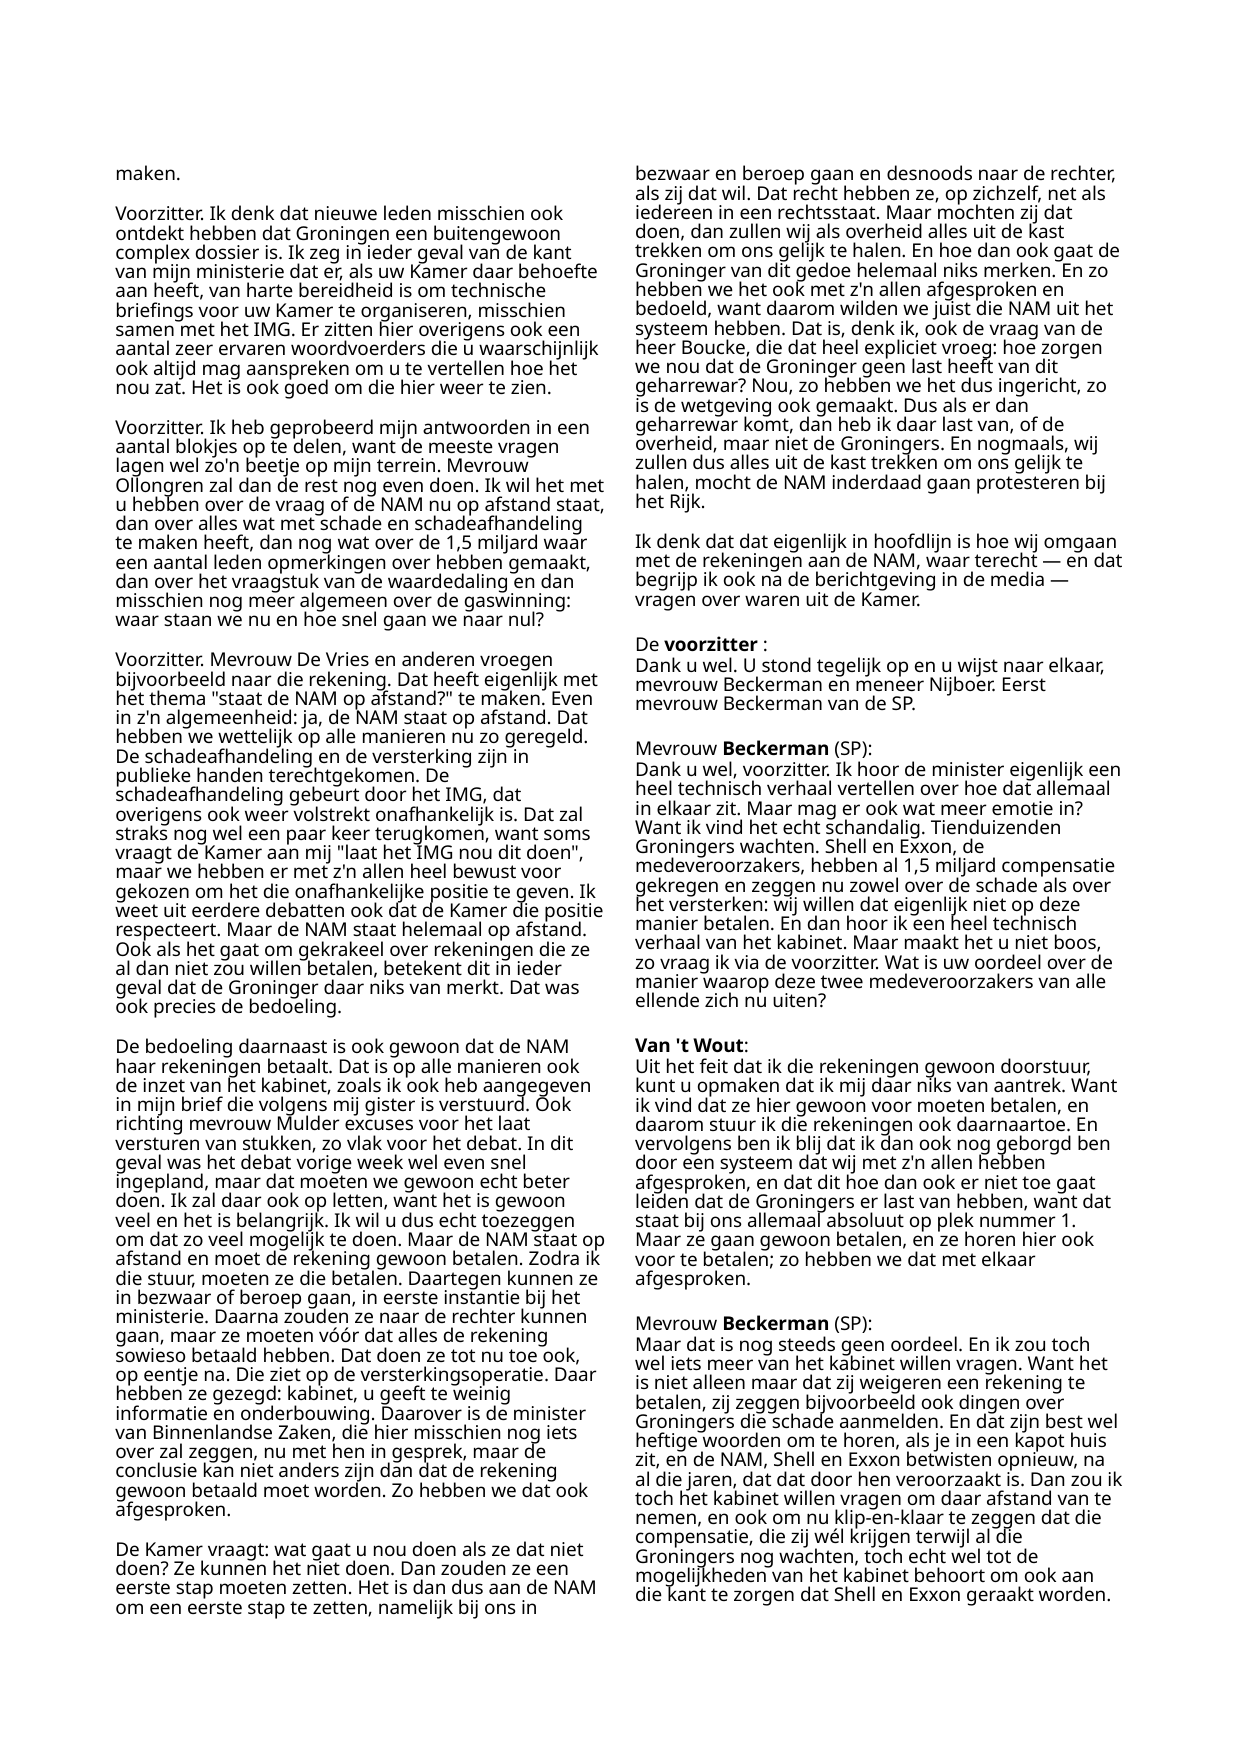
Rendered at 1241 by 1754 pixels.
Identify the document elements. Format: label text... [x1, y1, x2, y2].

text De Kamer vraagt: wat gaat u nou doen als ze dat niet doen? Ze kunnen het niet doen. Dan zouden ze een eerste stap moeten zetten. Het is dan dus aan de NAM om een eerste stap te zetten, namelijk bij ons in [115, 1541, 605, 1618]
text maken. [115, 165, 605, 184]
text Voorzitter. Ik heb geprobeerd mijn antwoorden in een aantal blokjes op te delen, want de meeste vragen lagen wel zo'n beetje op mijn terrein. Mevrouw Ollongren zal dan de rest nog even doen. Ik wil het met u hebben over de vraag of de NAM nu op afstand staat, dan over alles wat met schade en schadeafhandeling te maken heeft, dan nog wat over de 1,5 miljard waar een aantal leden opmerkingen over hebben gemaakt, dan over het vraagstuk van de waardedaling en dan misschien nog meer algemeen over de gaswinning: waar staan we nu en hoe snel gaan we naar nul? [115, 419, 605, 631]
text Voorzitter. Ik denk dat nieuwe leden misschien ook ontdekt hebben dat Groningen een buitengewoon complex dossier is. Ik zeg in ieder geval van de kant van mijn ministerie dat er, als uw Kamer daar behoefte aan heeft, van harte bereidheid is om technische briefings voor uw Kamer te organiseren, misschien samen met het IMG. Er zitten hier overigens ook een aantal zeer ervaren woordvoerders die u waarschijnlijk ook altijd mag aanspreken om u te vertellen hoe het nou zat. Het is ook goed om die hier weer te zien. [115, 205, 605, 398]
text Van 't Wout: [635, 1032, 1125, 1058]
text Uit het feit dat ik die rekeningen gewoon doorstuur, kunt u opmaken dat ik mij daar niks van aantrek. Want ik vind dat ze hier gewoon voor moeten betalen, en daarom stuur ik die rekeningen ook daarnaartoe. En vervolgens ben ik blij dat ik dan ook nog geborgd ben door een systeem dat wij met z'n allen hebben afgesproken, en dat dit hoe dan ook er niet toe gaat leiden dat de Groningers er last van hebben, want dat staat bij ons allemaal absoluut op plek nummer 1. Maar ze gaan gewoon betalen, en ze horen hier ook voor te betalen; zo hebben we dat met elkaar afgesproken. [635, 1058, 1125, 1289]
text bezwaar en beroep gaan en desnoods naar de rechter, als zij dat wil. Dat recht hebben ze, op zichzelf, net als iedereen in een rechtsstaat. Maar mochten zij dat doen, dan zullen wij als overheid alles uit de kast trekken om ons gelijk te halen. En hoe dan ook gaat de Groninger van dit gedoe helemaal niks merken. En zo hebben we het ook met z'n allen afgesproken en bedoeld, want daarom wilden we juist die NAM uit het systeem hebben. Dat is, denk ik, ook de vraag van de heer Boucke, die dat heel expliciet vroeg: hoe zorgen we nou dat de Groninger geen last heeft van dit geharrewar? Nou, zo hebben we het dus ingericht, zo is de wetgeving ook gemaakt. Dus als er dan geharrewar komt, dan heb ik daar last van, of de overheid, maar niet de Groningers. En nogmaals, wij zullen dus alles uit de kast trekken om ons gelijk te halen, mocht de NAM inderdaad gaan protesteren bij het Rijk. [635, 165, 1125, 512]
text Dank u wel, voorzitter. Ik hoor de minister eigenlijk een heel technisch verhaal vertellen over hoe dat allemaal in elkaar zit. Maar mag er ook wat meer emotie in? Want ik vind het echt schandalig. Tienduizenden Groningers wachten. Shell en Exxon, de medeveroorzakers, hebben al 1,5 miljard compensatie gekregen en zeggen nu zowel over de schade als over het versterken: wij willen dat eigenlijk niet op deze manier betalen. En dan hoor ik een heel technisch verhaal van het kabinet. Maar maakt het u niet boos, zo vraag ik via de voorzitter. Wat is uw oordeel over de manier waarop deze twee medeveroorzakers van alle ellende zich nu uiten? [635, 761, 1125, 1011]
text De voorzitter : [635, 631, 1125, 657]
text De bedoeling daarnaast is ook gewoon dat de NAM haar rekeningen betaalt. Dat is op alle manieren ook de inzet van het kabinet, zoals ik ook heb aangegeven in mijn brief die volgens mij gister is verstuurd. Ook richting mevrouw Mulder excuses voor het laat versturen van stukken, zo vlak voor het debat. In dit geval was het debat vorige week wel even snel ingepland, maar dat moeten we gewoon echt beter doen. Ik zal daar ook op letten, want het is gewoon veel en het is belangrijk. Ik wil u dus echt toezeggen om dat zo veel mogelijk te doen. Maar de NAM staat op afstand en moet de rekening gewoon betalen. Zodra ik die stuur, moeten ze die betalen. Daartegen kunnen ze in bezwaar of beroep gaan, in eerste instantie bij het ministerie. Daarna zouden ze naar de rechter kunnen gaan, maar ze moeten vóór dat alles de rekening sowieso betaald hebben. Dat doen ze tot nu toe ook, op eentje na. Die ziet op de versterkingsoperatie. Daar hebben ze gezegd: kabinet, u geeft te weinig informatie en onderbouwing. Daarover is de minister van Binnenlandse Zaken, die hier misschien nog iets over zal zeggen, nu met hen in gesprek, maar de conclusie kan niet anders zijn dan dat de rekening gewoon betaald moet worden. Zo hebben we dat ook afgesproken. [115, 1038, 605, 1520]
text Ik denk dat dat eigenlijk in hoofdlijn is hoe wij omgaan met de rekeningen aan de NAM, waar terecht — en dat begrijp ik ook na de berichtgeving in de media — vragen over waren uit de Kamer. [635, 533, 1125, 610]
text Maar dat is nog steeds geen oordeel. En ik zou toch wel iets meer van het kabinet willen vragen. Want het is niet alleen maar dat zij weigeren een rekening te betalen, zij zeggen bijvoorbeeld ook dingen over Groningers die schade aanmelden. En dat zijn best wel heftige woorden om te horen, als je in een kapot huis zit, en de NAM, Shell en Exxon betwisten opnieuw, na al die jaren, dat dat door hen veroorzaakt is. Dan zou ik toch het kabinet willen vragen om daar afstand van te nemen, en ook om nu klip-en-klaar te zeggen dat die compensatie, die zij wél krijgen terwijl al die Groningers nog wachten, toch echt wel tot de mogelijkheden van het kabinet behoort om ook aan die kant te zorgen dat Shell en Exxon geraakt worden. [635, 1336, 1125, 1606]
text Voorzitter. Mevrouw De Vries en anderen vroegen bijvoorbeeld naar die rekening. Dat heeft eigenlijk met het thema "staat de NAM op afstand?" te maken. Even in z'n algemeenheid: ja, de NAM staat op afstand. Dat hebben we wettelijk op alle manieren nu zo geregeld. De schadeafhandeling en de versterking zijn in publieke handen terechtgekomen. De schadeafhandeling gebeurt door het IMG, dat overigens ook weer volstrekt onafhankelijk is. Dat zal straks nog wel een paar keer terugkomen, want soms vraagt de Kamer aan mij "laat het IMG nou dit doen", maar we hebben er met z'n allen heel bewust voor gekozen om het die onafhankelijke positie te geven. Ik weet uit eerdere debatten ook dat de Kamer die positie respecteert. Maar de NAM staat helemaal op afstand. Ook als het gaat om gekrakeel over rekeningen die ze al dan niet zou willen betalen, betekent dit in ieder geval dat de Groninger daar niks van merkt. Dat was ook precies de bedoeling. [115, 651, 605, 1018]
text Mevrouw Beckerman (SP): [635, 1310, 1125, 1336]
text Mevrouw Beckerman (SP): [635, 735, 1125, 761]
text Dank u wel. U stond tegelijk op en u wijst naar elkaar, mevrouw Beckerman en meneer Nijboer. Eerst mevrouw Beckerman van de SP. [635, 657, 1125, 714]
